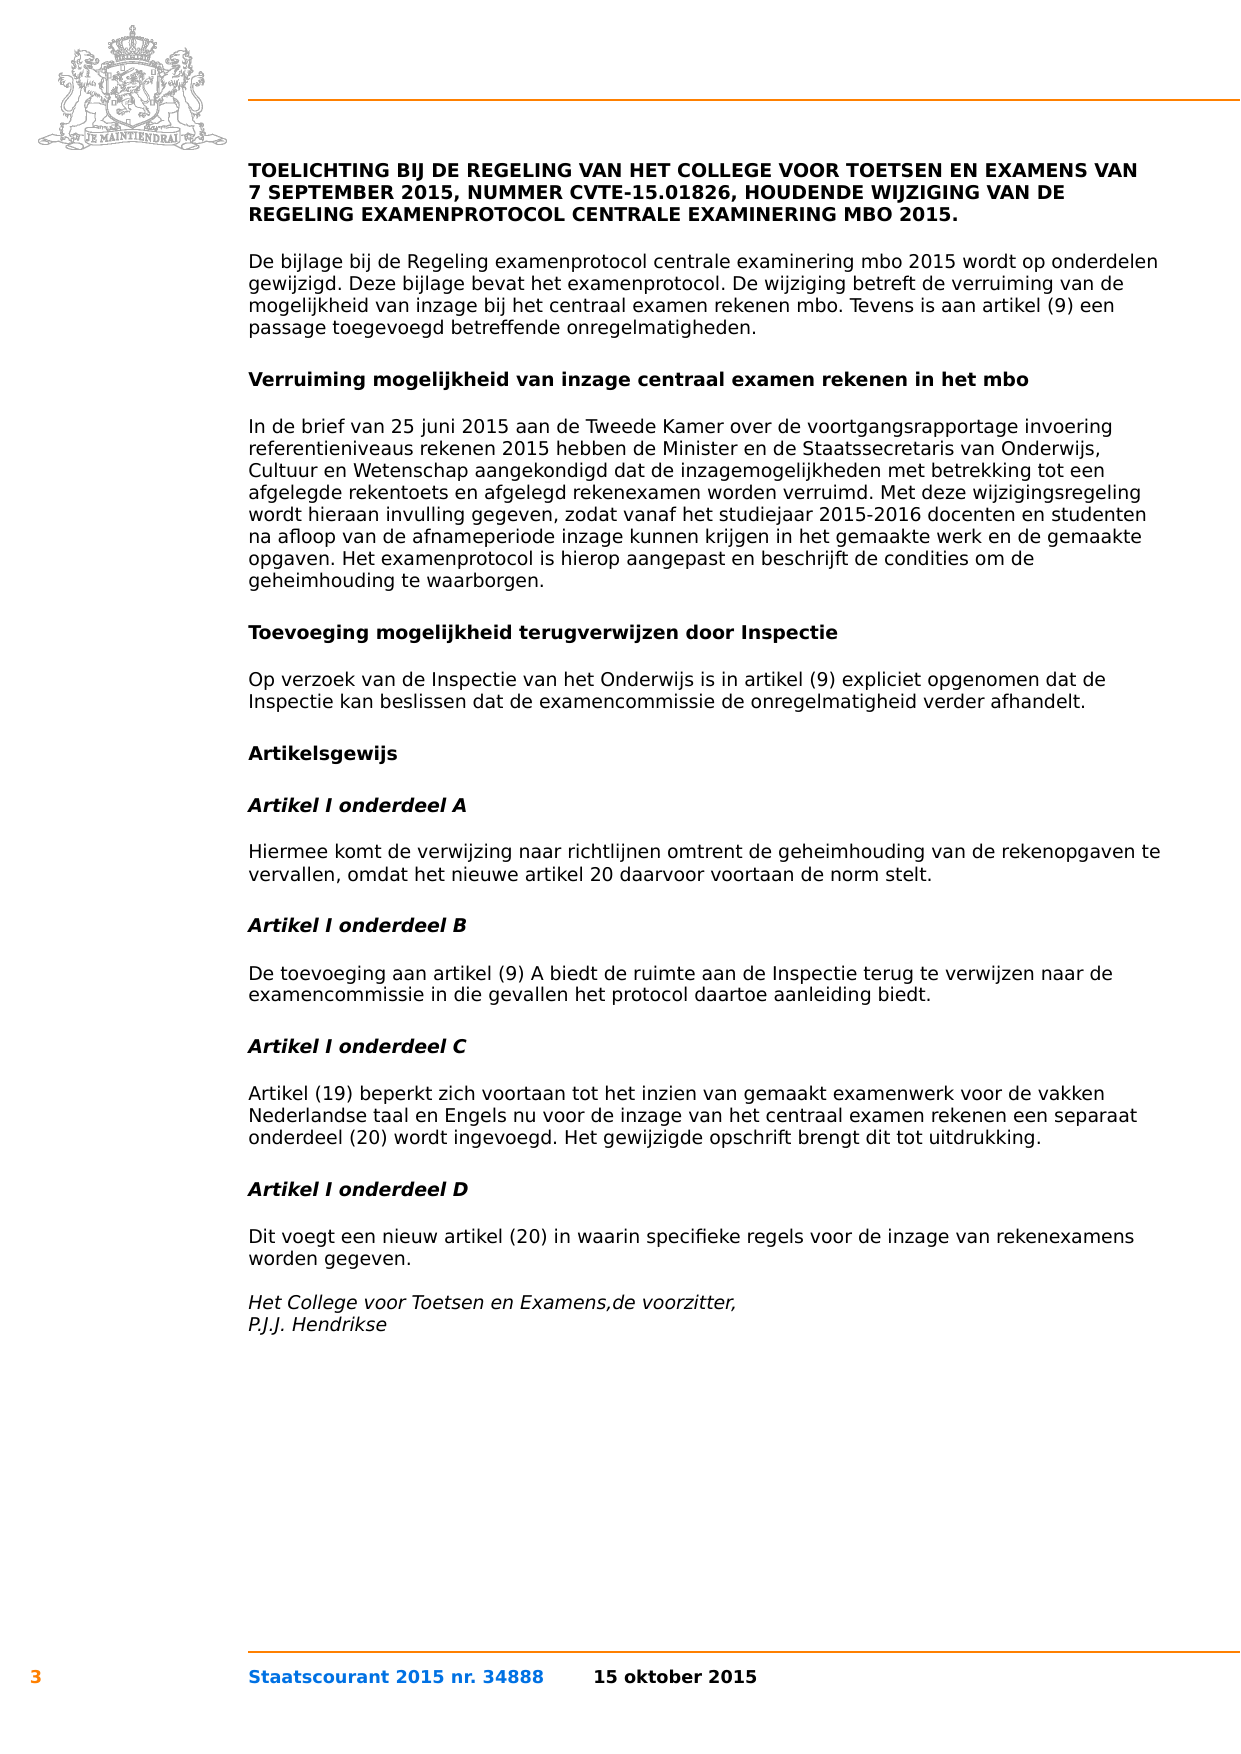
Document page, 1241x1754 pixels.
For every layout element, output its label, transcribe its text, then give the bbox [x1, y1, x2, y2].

subtitle Artikel I onderdeel A [248, 794, 1163, 816]
text De bijlage bij de Regeling examenprotocol centrale examinering mbo 2015 wordt op onderdelen gewijzigd. Deze bijlage bevat het examenprotocol. De wijziging betreft de verruiming van de mogelijkheid van inzage bij het centraal examen rekenen mbo. Tevens is aan artikel (9) een passage toegevoegd betreffende onregelmatigheden. [248, 251, 1163, 339]
text Op verzoek van de Inspectie van het Onderwijs is in artikel (9) expliciet opgenomen dat de Inspectie kan beslissen dat de examencommissie de onregelmatigheid verder afhandelt. [248, 668, 1163, 712]
text Artikel (19) beperkt zich voortaan tot het inzien van gemaakt examenwerk voor de vakken Nederlandse taal en Engels nu voor de inzage van het centraal examen rekenen een separaat onderdeel (20) wordt ingevoegd. Het gewijzigde opschrift brengt dit tot uitdrukking. [248, 1083, 1163, 1149]
subtitle Toevoeging mogelijkheid terugverwijzen door Inspectie [248, 622, 1163, 643]
subtitle Artikel I onderdeel D [248, 1179, 1163, 1201]
text Het College voor Toetsen en Examens,de voorzitter, P.J.J. Hendrikse [248, 1292, 1163, 1336]
text De toevoeging aan artikel (9) A biedt de ruimte aan de Inspectie terug te verwijzen naar de examencommissie in die gevallen het protocol daartoe aanleiding biedt. [248, 962, 1163, 1006]
text In de brief van 25 juni 2015 aan de Tweede Kamer over de voortgangsrapportage invoering referentieniveaus rekenen 2015 hebben de Minister en de Staatssecretaris van Onderwijs, Cultuur en Wetenschap aangekondigd dat de inzagemogelijkheden met betrekking tot een afgelegde rekentoets en afgelegd rekenexamen worden verruimd. Met deze wijzigingsregeling wordt hieraan invulling gegeven, zodat vanaf het studiejaar 2015-2016 docenten en studenten na afloop van de afnameperiode inzage kunnen krijgen in het gemaakte werk en de gemaakte opgaven. Het examenprotocol is hierop aangepast en beschrijft de condities om de geheimhouding te waarborgen. [248, 416, 1163, 592]
picture [38, 25, 227, 150]
subtitle Verruiming mogelijkheid van inzage centraal examen rekenen in het mbo [248, 369, 1163, 391]
subtitle Artikel I onderdeel B [248, 915, 1163, 937]
text Dit voegt een nieuw artikel (20) in waarin specifieke regels voor de inzage van rekenexamens worden gegeven. [248, 1226, 1163, 1270]
text Hiermee komt de verwijzing naar richtlijnen omtrent de geheimhouding van de rekenopgaven te vervallen, omdat het nieuwe artikel 20 daarvoor voortaan de norm stelt. [248, 841, 1163, 885]
subtitle Artikel I onderdeel C [248, 1036, 1163, 1058]
subtitle Artikelsgewijs [248, 742, 1163, 764]
subtitle TOELICHTING BIJ DE REGELING VAN HET COLLEGE VOOR TOETSEN EN EXAMENS VAN 7 SEPTEMBER 2015, NUMMER CVTE-15.01826, HOUDENDE WIJZIGING VAN DE REGELING EXAMENPROTOCOL CENTRALE EXAMINERING MBO 2015. [248, 160, 1163, 226]
